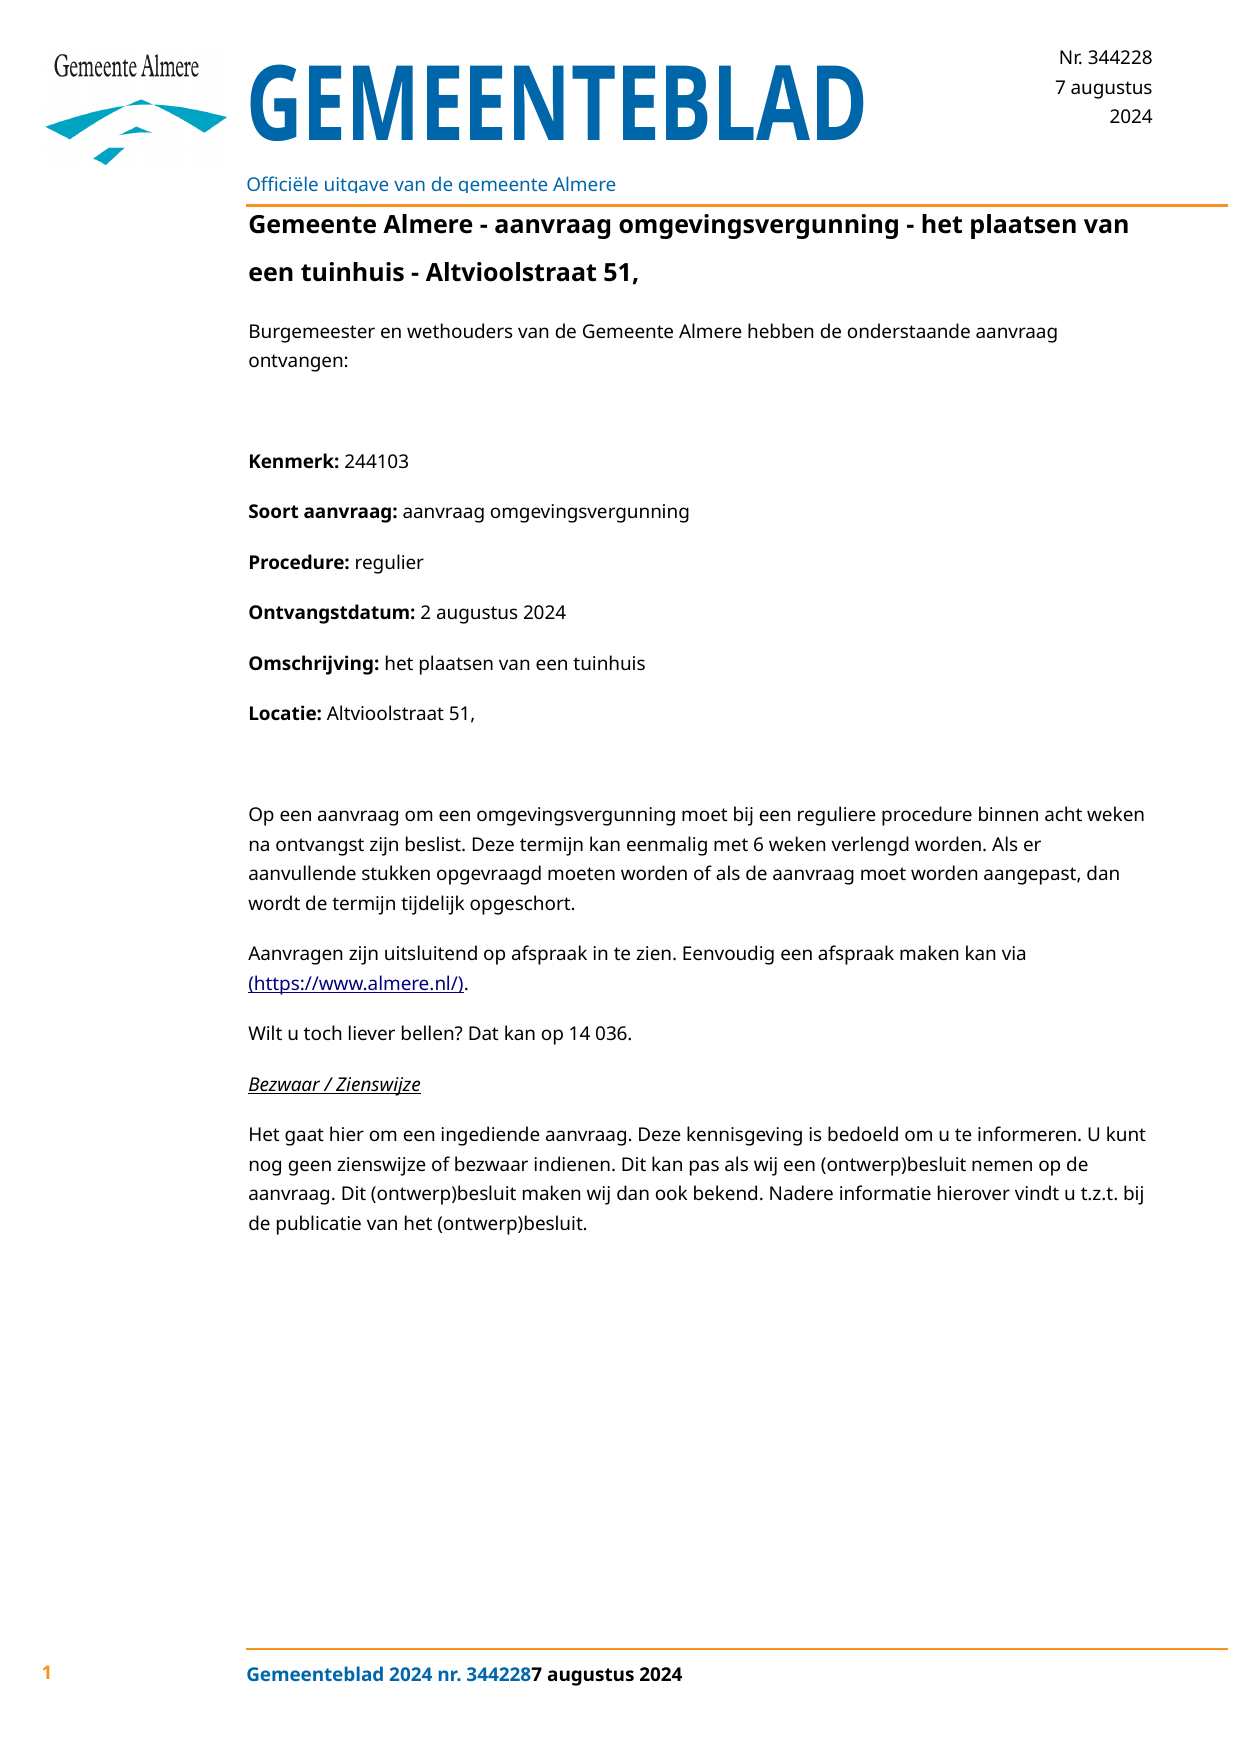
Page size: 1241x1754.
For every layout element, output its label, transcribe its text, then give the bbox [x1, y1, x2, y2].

text Soort aanvraag: aanvraag omgevingsvergunning [248, 499, 1152, 524]
text Ontvangstdatum: 2 augustus 2024 [248, 599, 1152, 625]
text Bezwaar / Zienswijze [248, 1071, 1152, 1097]
text Het gaat hier om een ingediende aanvraag. Deze kennisgeving is bedoeld om u te informeren. U kunt nog geen zienswijze of bezwaar indienen. Dit kan pas als wij een (ontwerp)besluit nemen op de aanvraag. Dit (ontwerp)besluit maken wij dan ook bekend. Nadere informatie hierover vindt u t.z.t. bij de publicatie van het (ontwerp)besluit. [248, 1121, 1152, 1236]
picture [41, 47, 231, 172]
text Gemeente Almere - aanvraag omgevingsvergunning - het plaatsen van een tuinhuis - Altvioolstraat 51, [248, 207, 1152, 288]
text Aanvragen zijn uitsluitend op afspraak in te zien. Eenvoudig een afspraak maken kan via (https://www.almere.nl/). [248, 940, 1152, 996]
text Omschrijving: het plaatsen van een tuinhuis [248, 650, 1152, 676]
text Op een aanvraag om een omgevingsvergunning moet bij een reguliere procedure binnen acht weken na ontvangst zijn beslist. Deze termijn kan eenmalig met 6 weken verlengd worden. Als er aanvullende stukken opgevraagd moeten worden of als de aanvraag moet worden aangepast, dan wordt de termijn tijdelijk opgeschort. [248, 801, 1152, 916]
text Locatie: Altvioolstraat 51, [248, 700, 1152, 726]
text Kenmerk: 244103 [248, 448, 1152, 474]
text Procedure: regulier [248, 549, 1152, 575]
text Wilt u toch liever bellen? Dat kan op 14 036. [248, 1020, 1152, 1046]
text Burgemeester en wethouders van de Gemeente Almere hebben de onderstaande aanvraag ontvangen: [248, 318, 1152, 373]
